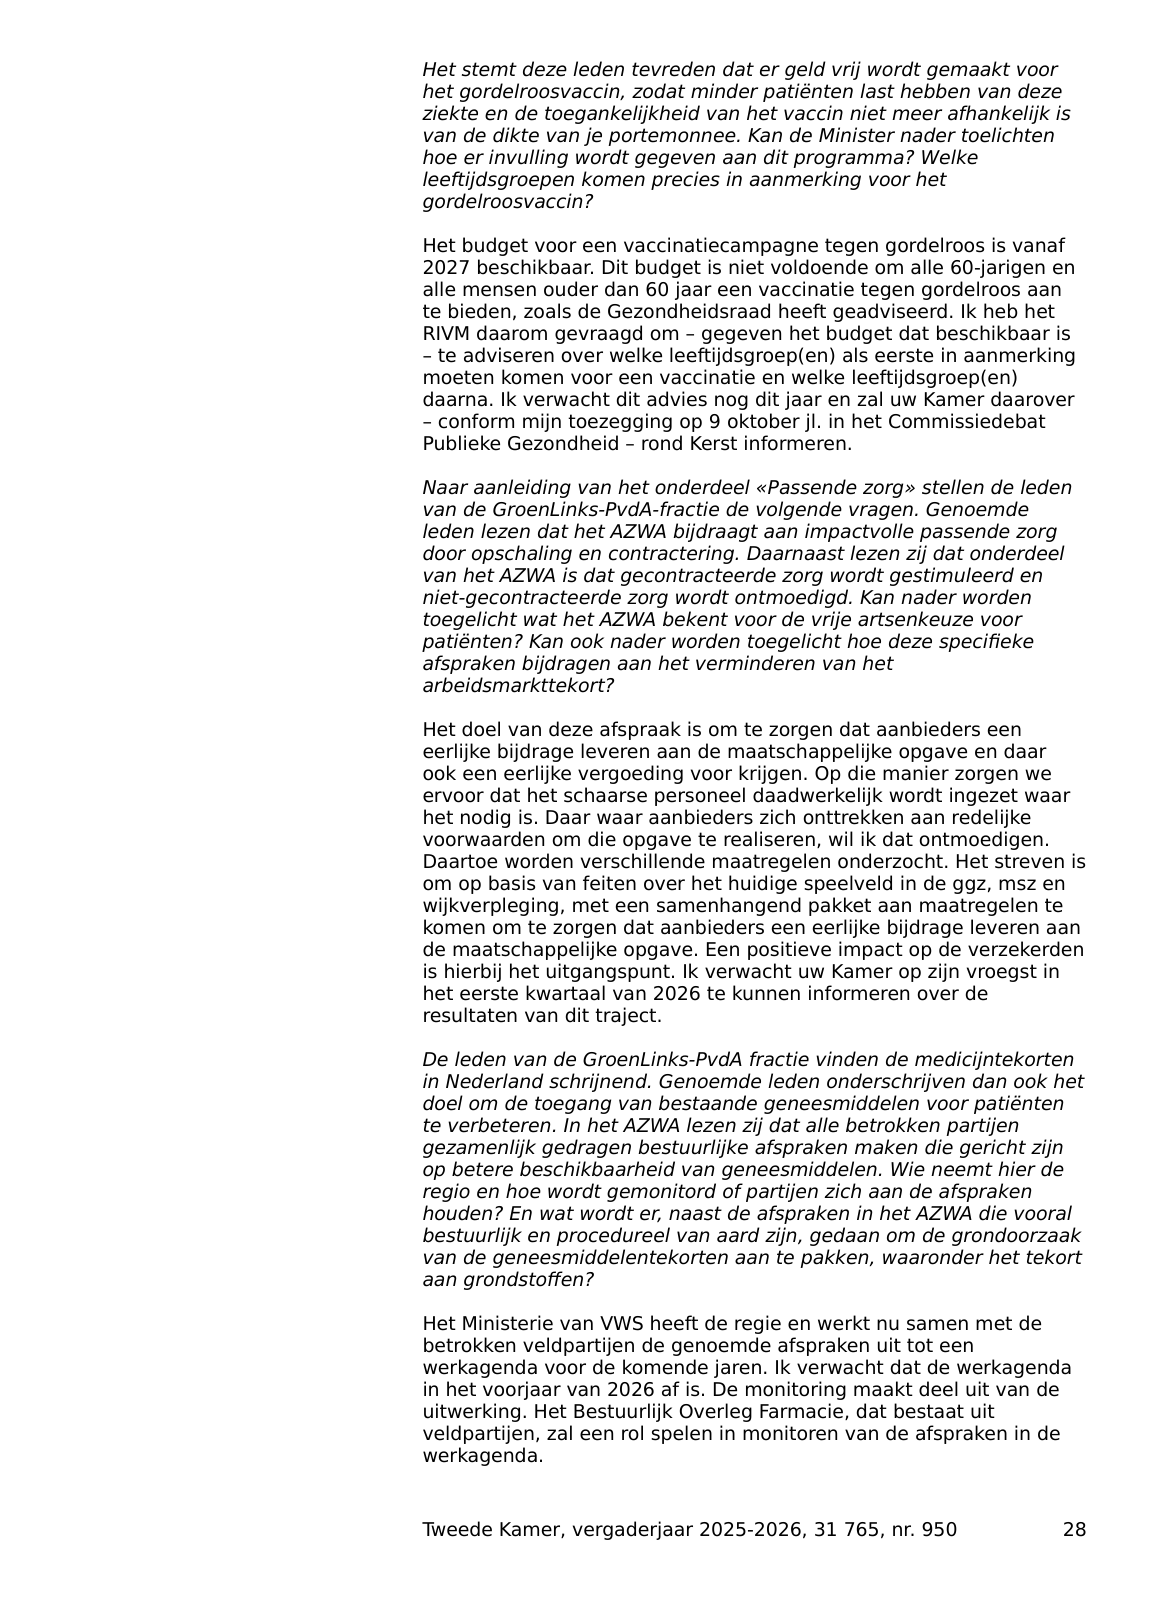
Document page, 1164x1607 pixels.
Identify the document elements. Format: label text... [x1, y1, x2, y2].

text Het stemt deze leden tevreden dat er geld vrij wordt gemaakt voor het gordelroosvaccin, zodat minder patiënten last hebben van deze ziekte en de toegankelijkheid van het vaccin niet meer afhankelijk is van de dikte van je portemonnee. Kan de Minister nader toelichten hoe er invulling wordt gegeven aan dit programma? Welke leeftijdsgroepen komen precies in aanmerking voor het gordelroosvaccin? [422, 59, 1087, 213]
text Het budget voor een vaccinatiecampagne tegen gordelroos is vanaf 2027 beschikbaar. Dit budget is niet voldoende om alle 60-jarigen en alle mensen ouder dan 60 jaar een vaccinatie tegen gordelroos aan te bieden, zoals de Gezondheidsraad heeft geadviseerd. Ik heb het RIVM daarom gevraagd om – gegeven het budget dat beschikbaar is – te adviseren over welke leeftijdsgroep(en) als eerste in aanmerking moeten komen voor een vaccinatie en welke leeftijdsgroep(en) daarna. Ik verwacht dit advies nog dit jaar en zal uw Kamer daarover – conform mijn toezegging op 9 oktober jl. in het Commissiedebat Publieke Gezondheid – rond Kerst informeren. [422, 235, 1087, 455]
text Het Ministerie van VWS heeft de regie en werkt nu samen met de betrokken veldpartijen de genoemde afspraken uit tot een werkagenda voor de komende jaren. Ik verwacht dat de werkagenda in het voorjaar van 2026 af is. De monitoring maakt deel uit van de uitwerking. Het Bestuurlijk Overleg Farmacie, dat bestaat uit veldpartijen, zal een rol spelen in monitoren van de afspraken in de werkagenda. [422, 1313, 1087, 1467]
text De leden van de GroenLinks-PvdA fractie vinden de medicijntekorten in Nederland schrijnend. Genoemde leden onderschrijven dan ook het doel om de toegang van bestaande geneesmiddelen voor patiënten te verbeteren. In het AZWA lezen zij dat alle betrokken partijen gezamenlijk gedragen bestuurlijke afspraken maken die gericht zijn op betere beschikbaarheid van geneesmiddelen. Wie neemt hier de regio en hoe wordt gemonitord of partijen zich aan de afspraken houden? En wat wordt er, naast de afspraken in het AZWA die vooral bestuurlijk en procedureel van aard zijn, gedaan om de grondoorzaak van de geneesmiddelentekorten aan te pakken, waaronder het tekort aan grondstoffen? [422, 1049, 1087, 1291]
text Naar aanleiding van het onderdeel «Passende zorg» stellen de leden van de GroenLinks-PvdA-fractie de volgende vragen. Genoemde leden lezen dat het AZWA bijdraagt aan impactvolle passende zorg door opschaling en contractering. Daarnaast lezen zij dat onderdeel van het AZWA is dat gecontracteerde zorg wordt gestimuleerd en niet-gecontracteerde zorg wordt ontmoedigd. Kan nader worden toegelicht wat het AZWA bekent voor de vrije artsenkeuze voor patiënten? Kan ook nader worden toegelicht hoe deze specifieke afspraken bijdragen aan het verminderen van het arbeidsmarkttekort? [422, 477, 1087, 697]
text Het doel van deze afspraak is om te zorgen dat aanbieders een eerlijke bijdrage leveren aan de maatschappelijke opgave en daar ook een eerlijke vergoeding voor krijgen. Op die manier zorgen we ervoor dat het schaarse personeel daadwerkelijk wordt ingezet waar het nodig is. Daar waar aanbieders zich onttrekken aan redelijke voorwaarden om die opgave te realiseren, wil ik dat ontmoedigen. Daartoe worden verschillende maatregelen onderzocht. Het streven is om op basis van feiten over het huidige speelveld in de ggz, msz en wijkverpleging, met een samenhangend pakket aan maatregelen te komen om te zorgen dat aanbieders een eerlijke bijdrage leveren aan de maatschappelijke opgave. Een positieve impact op de verzekerden is hierbij het uitgangspunt. Ik verwacht uw Kamer op zijn vroegst in het eerste kwartaal van 2026 te kunnen informeren over de resultaten van dit traject. [422, 719, 1087, 1027]
